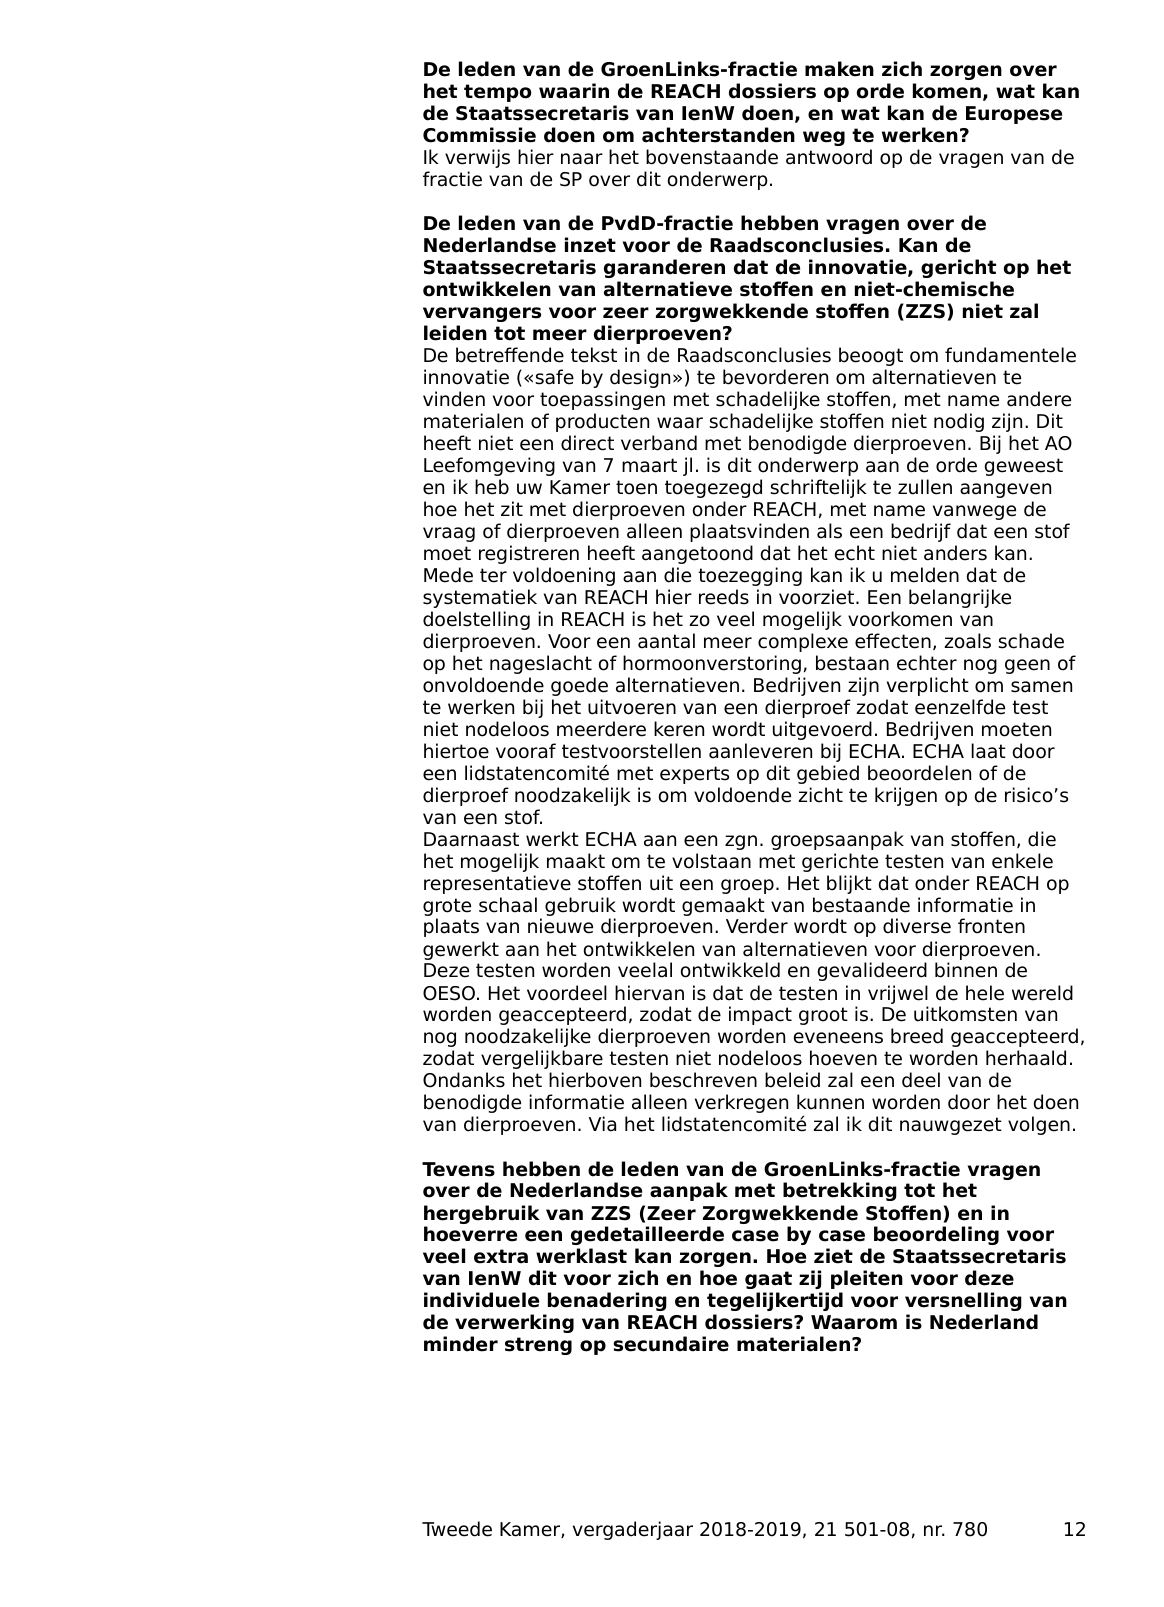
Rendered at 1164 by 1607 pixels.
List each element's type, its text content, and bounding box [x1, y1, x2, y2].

text Mede ter voldoening aan die toezegging kan ik u melden dat de systematiek van REACH hier reeds in voorziet. Een belangrijke doelstelling in REACH is het zo veel mogelijk voorkomen van dierproeven. Voor een aantal meer complexe effecten, zoals schade op het nageslacht of hormoonverstoring, bestaan echter nog geen of onvoldoende goede alternatieven. Bedrijven zijn verplicht om samen te werken bij het uitvoeren van een dierproef zodat eenzelfde test niet nodeloos meerdere keren wordt uitgevoerd. Bedrijven moeten hiertoe vooraf testvoorstellen aanleveren bij ECHA. ECHA laat door een lidstatencomité met experts op dit gebied beoordelen of de dierproef noodzakelijk is om voldoende zicht te krijgen op de risico’s van een stof. [422, 565, 1087, 828]
text De leden van de GroenLinks-fractie maken zich zorgen over het tempo waarin de REACH dossiers op orde komen, wat kan de Staatssecretaris van IenW doen, en wat kan de Europese Commissie doen om achterstanden weg te werken? [422, 59, 1087, 147]
text Daarnaast werkt ECHA aan een zgn. groepsaanpak van stoffen, die het mogelijk maakt om te volstaan met gerichte testen van enkele representatieve stoffen uit een groep. Het blijkt dat onder REACH op grote schaal gebruik wordt gemaakt van bestaande informatie in plaats van nieuwe dierproeven. Verder wordt op diverse fronten gewerkt aan het ontwikkelen van alternatieven voor dierproeven. Deze testen worden veelal ontwikkeld en gevalideerd binnen de OESO. Het voordeel hiervan is dat de testen in vrijwel de hele wereld worden geaccepteerd, zodat de impact groot is. De uitkomsten van nog noodzakelijke dierproeven worden eveneens breed geaccepteerd, zodat vergelijkbare testen niet nodeloos hoeven te worden herhaald. Ondanks het hierboven beschreven beleid zal een deel van de benodigde informatie alleen verkregen kunnen worden door het doen van dierproeven. Via het lidstatencomité zal ik dit nauwgezet volgen. [422, 828, 1087, 1136]
text De betreffende tekst in de Raadsconclusies beoogt om fundamentele innovatie («safe by design») te bevorderen om alternatieven te vinden voor toepassingen met schadelijke stoffen, met name andere materialen of producten waar schadelijke stoffen niet nodig zijn. Dit heeft niet een direct verband met benodigde dierproeven. Bij het AO Leefomgeving van 7 maart jl. is dit onderwerp aan de orde geweest en ik heb uw Kamer toen toegezegd schriftelijk te zullen aangeven hoe het zit met dierproeven onder REACH, met name vanwege de vraag of dierproeven alleen plaatsvinden als een bedrijf dat een stof moet registreren heeft aangetoond dat het echt niet anders kan. [422, 345, 1087, 565]
text Ik verwijs hier naar het bovenstaande antwoord op de vragen van de fractie van de SP over dit onderwerp. [422, 147, 1087, 191]
text De leden van de PvdD-fractie hebben vragen over de Nederlandse inzet voor de Raadsconclusies. Kan de Staatssecretaris garanderen dat de innovatie, gericht op het ontwikkelen van alternatieve stoffen en niet-chemische vervangers voor zeer zorgwekkende stoffen (ZZS) niet zal leiden tot meer dierproeven? [422, 213, 1087, 345]
text Tevens hebben de leden van de GroenLinks-fractie vragen over de Nederlandse aanpak met betrekking tot het hergebruik van ZZS (Zeer Zorgwekkende Stoffen) en in hoeverre een gedetailleerde case by case beoordeling voor veel extra werklast kan zorgen. Hoe ziet de Staatssecretaris van IenW dit voor zich en hoe gaat zij pleiten voor deze individuele benadering en tegelijkertijd voor versnelling van de verwerking van REACH dossiers? Waarom is Nederland minder streng op secundaire materialen? [422, 1158, 1087, 1356]
